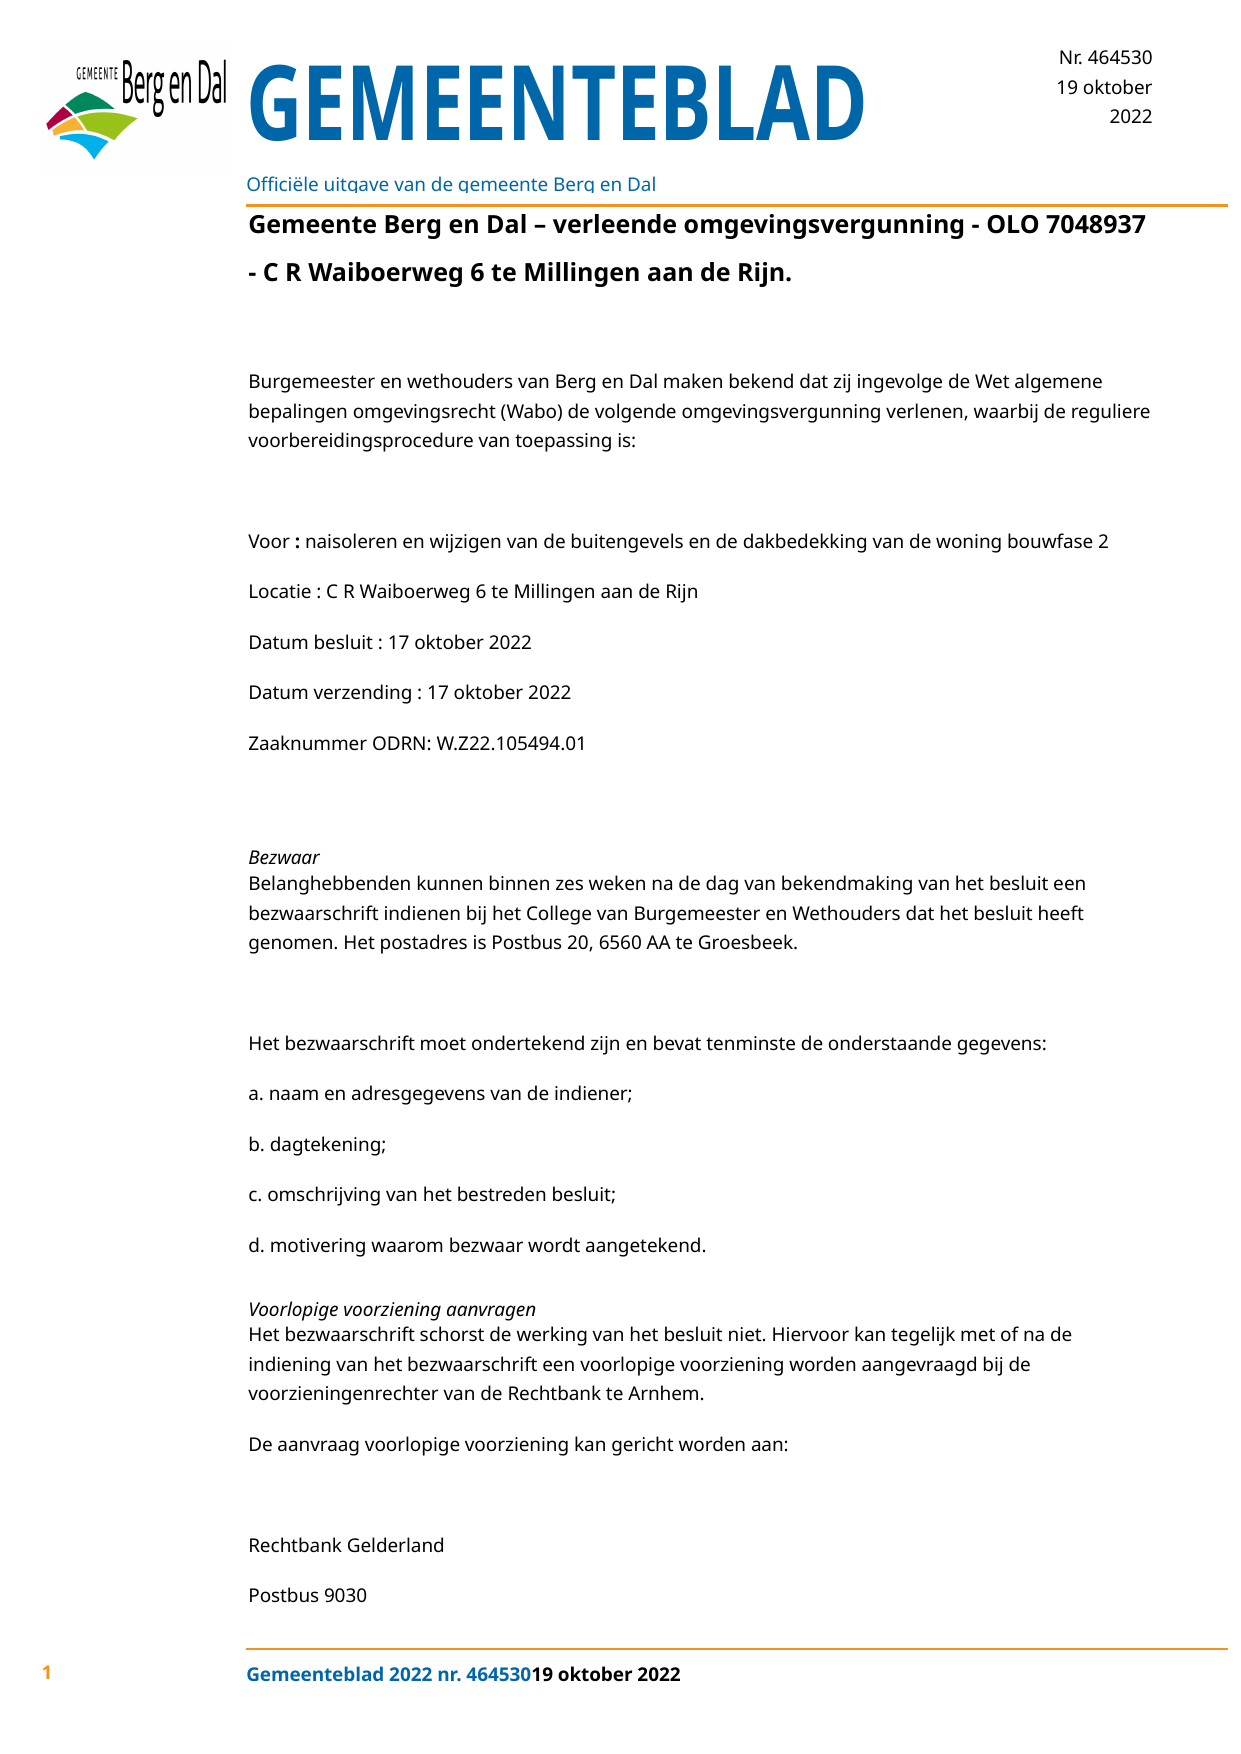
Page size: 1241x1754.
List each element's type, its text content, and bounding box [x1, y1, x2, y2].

text De aanvraag voorlopige voorziening kan gericht worden aan: [248, 1431, 1152, 1457]
text c. omschrijving van het bestreden besluit; [248, 1181, 1152, 1207]
text Bezwaar [248, 844, 1152, 870]
text d. motivering waarom bezwaar wordt aangetekend. [248, 1232, 1152, 1257]
text Gemeente Berg en Dal – verleende omgevingsvergunning - OLO 7048937 - C R Waiboerweg 6 te Millingen aan de Rijn. [248, 207, 1152, 288]
text Rechtbank Gelderland [248, 1532, 1152, 1558]
text Voorlopige voorziening aanvragen [248, 1296, 1152, 1321]
text Postbus 9030 [248, 1582, 1152, 1608]
picture [41, 47, 231, 172]
text Datum verzending : 17 oktober 2022 [248, 679, 1152, 705]
text Het bezwaarschrift schorst de werking van het besluit niet. Hiervoor kan tegelijk met of na de indiening van het bezwaarschrift een voorlopige voorziening worden aangevraagd bij de voorzieningenrechter van de Rechtbank te Arnhem. [248, 1321, 1152, 1406]
text Datum besluit : 17 oktober 2022 [248, 629, 1152, 655]
text Locatie : C R Waiboerweg 6 te Millingen aan de Rijn [248, 579, 1152, 604]
text a. naam en adresgegevens van de indiener; [248, 1081, 1152, 1106]
text Het bezwaarschrift moet ondertekend zijn en bevat tenminste de onderstaande gegevens: [248, 1030, 1152, 1056]
text Zaaknummer ODRN: W.Z22.105494.01 [248, 730, 1152, 756]
text b. dagtekening; [248, 1131, 1152, 1157]
text Belanghebbenden kunnen binnen zes weken na de dag van bekendmaking van het besluit een bezwaarschrift indienen bij het College van Burgemeester en Wethouders dat het besluit heeft genomen. Het postadres is Postbus 20, 6560 AA te Groesbeek. [248, 870, 1152, 955]
text Burgemeester en wethouders van Berg en Dal maken bekend dat zij ingevolge de Wet algemene bepalingen omgevingsrecht (Wabo) de volgende omgevingsvergunning verlenen, waarbij de reguliere voorbereidingsprocedure van toepassing is: [248, 368, 1152, 453]
text Voor : naisoleren en wijzigen van de buitengevels en de dakbedekking van de woning bouwfase 2 [248, 528, 1152, 554]
